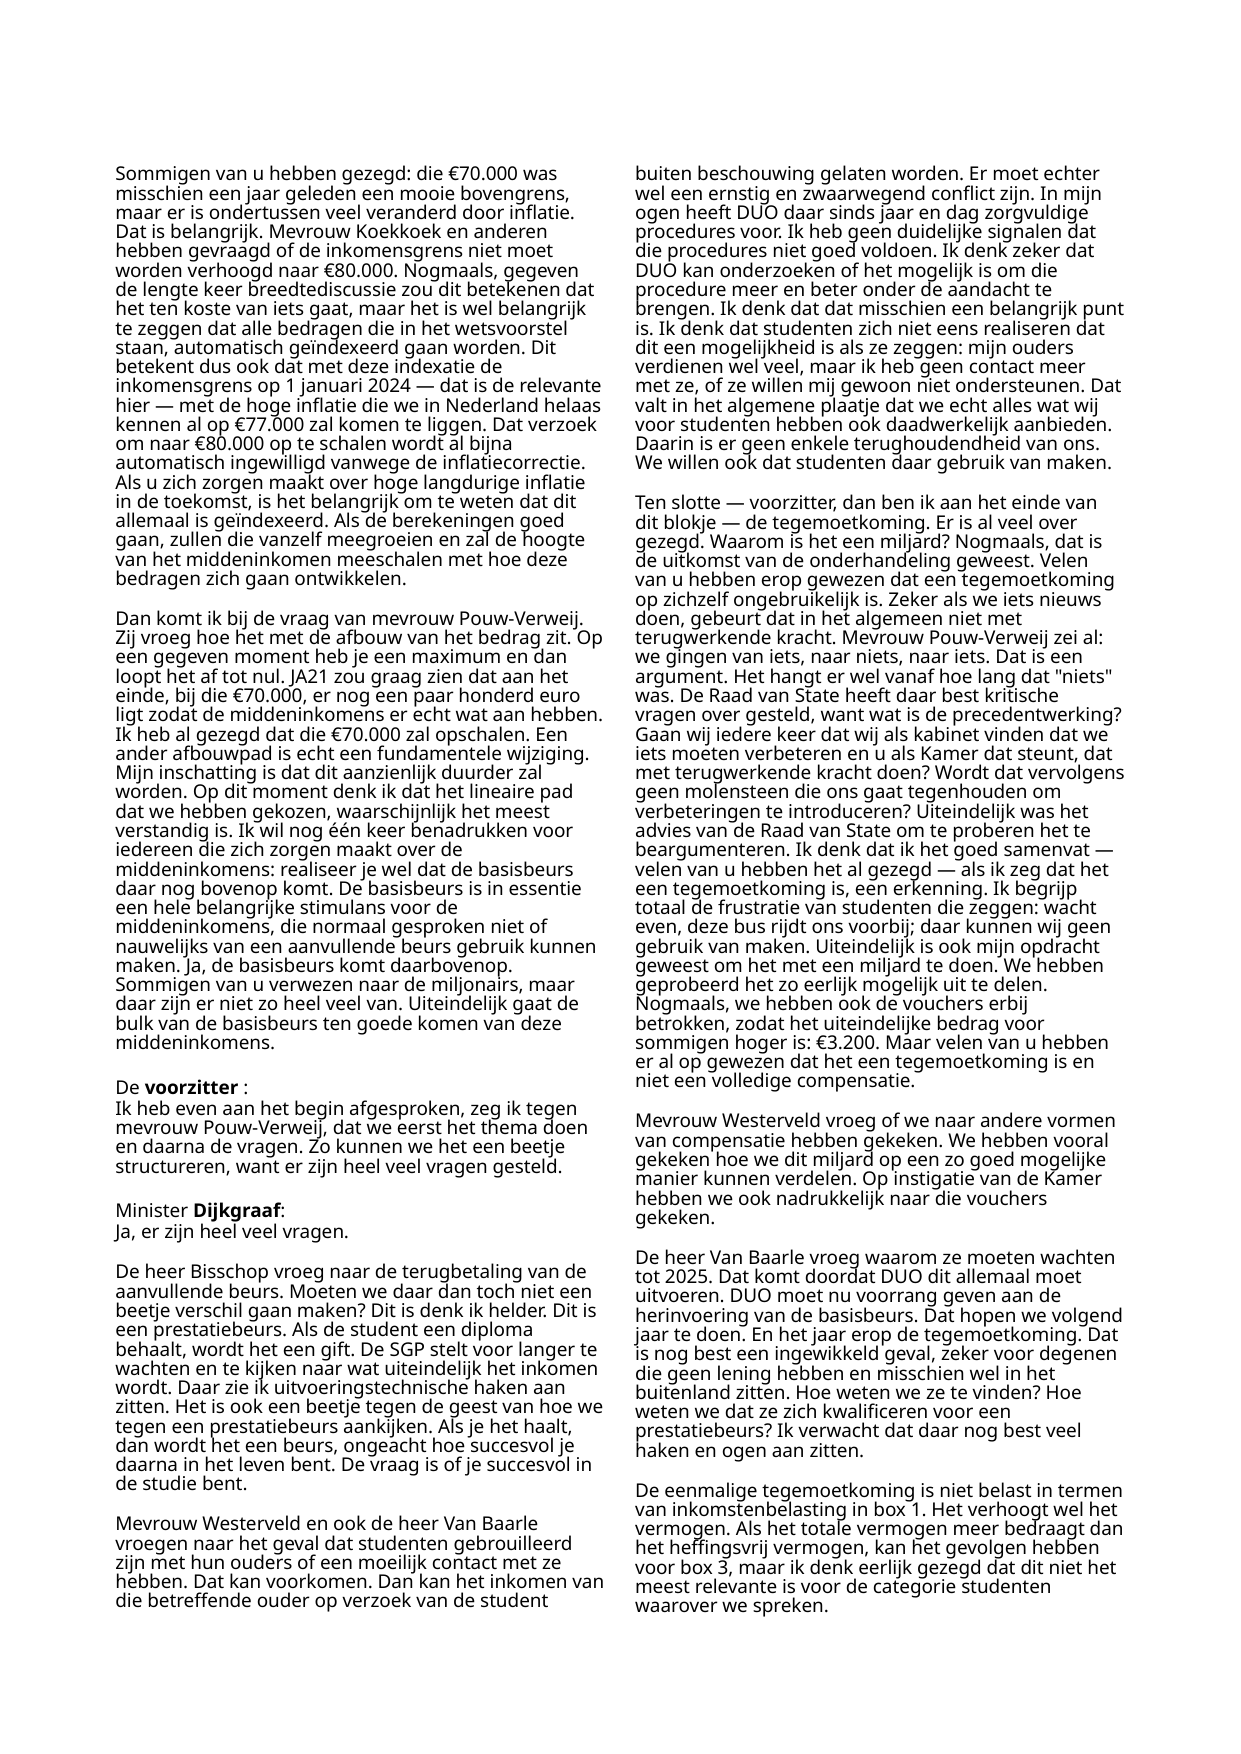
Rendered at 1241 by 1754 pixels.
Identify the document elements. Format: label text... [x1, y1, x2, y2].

text De eenmalige tegemoetkoming is niet belast in termen van inkomstenbelasting in box 1. Het verhoogt wel het vermogen. Als het totale vermogen meer bedraagt dan het heffingsvrij vermogen, kan het gevolgen hebben voor box 3, maar ik denk eerlijk gezegd dat dit niet het meest relevante is voor de categorie studenten waarover we spreken. [635, 1482, 1125, 1616]
text Ja, er zijn heel veel vragen. [115, 1223, 605, 1243]
text Minister Dijkgraaf: [115, 1198, 605, 1223]
text Dan komt ik bij de vraag van mevrouw Pouw-Verweij. Zij vroeg hoe het met de afbouw van het bedrag zit. Op een gegeven moment heb je een maximum en dan loopt het af tot nul. JA21 zou graag zien dat aan het einde, bij die €70.000, er nog een paar honderd euro ligt zodat de middeninkomens er echt wat aan hebben. Ik heb al gezegd dat die €70.000 zal opschalen. Een ander afbouwpad is echt een fundamentele wijziging. Mijn inschatting is dat dit aanzienlijk duurder zal worden. Op dit moment denk ik dat het lineaire pad dat we hebben gekozen, waarschijnlijk het meest verstandig is. Ik wil nog één keer benadrukken voor iedereen die zich zorgen maakt over de middeninkomens: realiseer je wel dat de basisbeurs daar nog bovenop komt. De basisbeurs is in essentie een hele belangrijke stimulans voor de middeninkomens, die normaal gesproken niet of nauwelijks van een aanvullende beurs gebruik kunnen maken. Ja, de basisbeurs komt daarbovenop. Sommigen van u verwezen naar de miljonairs, maar daar zijn er niet zo heel veel van. Uiteindelijk gaat de bulk van de basisbeurs ten goede komen van deze middeninkomens. [115, 610, 605, 1053]
text Mevrouw Westerveld vroeg of we naar andere vormen van compensatie hebben gekeken. We hebben vooral gekeken hoe we dit miljard op een zo goed mogelijke manier kunnen verdelen. Op instigatie van de Kamer hebben we ook nadrukkelijk naar die vouchers gekeken. [635, 1112, 1125, 1228]
text De voorzitter : [115, 1074, 605, 1100]
text De heer Bisschop vroeg naar de terugbetaling van de aanvullende beurs. Moeten we daar dan toch niet een beetje verschil gaan maken? Dit is denk ik helder. Dit is een prestatiebeurs. Als de student een diploma behaalt, wordt het een gift. De SGP stelt voor langer te wachten en te kijken naar wat uiteindelijk het inkomen wordt. Daar zie ik uitvoeringstechnische haken aan zitten. Het is ook een beetje tegen de geest van hoe we tegen een prestatiebeurs aankijken. Als je het haalt, dan wordt het een beurs, ongeacht hoe succesvol je daarna in het leven bent. De vraag is of je succesvol in de studie bent. [115, 1263, 605, 1495]
text Ten slotte — voorzitter, dan ben ik aan het einde van dit blokje — de tegemoetkoming. Er is al veel over gezegd. Waarom is het een miljard? Nogmaals, dat is de uitkomst van de onderhandeling geweest. Velen van u hebben erop gewezen dat een tegemoetkoming op zichzelf ongebruikelijk is. Zeker als we iets nieuws doen, gebeurt dat in het algemeen niet met terugwerkende kracht. Mevrouw Pouw-Verweij zei al: we gingen van iets, naar niets, naar iets. Dat is een argument. Het hangt er wel vanaf hoe lang dat "niets" was. De Raad van State heeft daar best kritische vragen over gesteld, want wat is de precedentwerking? Gaan wij iedere keer dat wij als kabinet vinden dat we iets moeten verbeteren en u als Kamer dat steunt, dat met terugwerkende kracht doen? Wordt dat vervolgens geen molensteen die ons gaat tegenhouden om verbeteringen te introduceren? Uiteindelijk was het advies van de Raad van State om te proberen het te beargumenteren. Ik denk dat ik het goed samenvat — velen van u hebben het al gezegd — als ik zeg dat het een tegemoetkoming is, een erkenning. Ik begrijp totaal de frustratie van studenten die zeggen: wacht even, deze bus rijdt ons voorbij; daar kunnen wij geen gebruik van maken. Uiteindelijk is ook mijn opdracht geweest om het met een miljard te doen. We hebben geprobeerd het zo eerlijk mogelijk uit te delen. Nogmaals, we hebben ook de vouchers erbij betrokken, zodat het uiteindelijke bedrag voor sommigen hoger is: €3.200. Maar velen van u hebben er al op gewezen dat het een tegemoetkoming is en niet een volledige compensatie. [635, 494, 1125, 1092]
text Ik heb even aan het begin afgesproken, zeg ik tegen mevrouw Pouw-Verweij, dat we eerst het thema doen en daarna de vragen. Zo kunnen we het een beetje structureren, want er zijn heel veel vragen gesteld. [115, 1100, 605, 1177]
text Mevrouw Westerveld en ook de heer Van Baarle vroegen naar het geval dat studenten gebrouilleerd zijn met hun ouders of een moeilijk contact met ze hebben. Dat kan voorkomen. Dan kan het inkomen van die betreffende ouder op verzoek van de student [115, 1515, 605, 1612]
text buiten beschouwing gelaten worden. Er moet echter wel een ernstig en zwaarwegend conflict zijn. In mijn ogen heeft DUO daar sinds jaar en dag zorgvuldige procedures voor. Ik heb geen duidelijke signalen dat die procedures niet goed voldoen. Ik denk zeker dat DUO kan onderzoeken of het mogelijk is om die procedure meer en beter onder de aandacht te brengen. Ik denk dat dat misschien een belangrijk punt is. Ik denk dat studenten zich niet eens realiseren dat dit een mogelijkheid is als ze zeggen: mijn ouders verdienen wel veel, maar ik heb geen contact meer met ze, of ze willen mij gewoon niet ondersteunen. Dat valt in het algemene plaatje dat we echt alles wat wij voor studenten hebben ook daadwerkelijk aanbieden. Daarin is er geen enkele terughoudendheid van ons. We willen ook dat studenten daar gebruik van maken. [635, 165, 1125, 474]
text De heer Van Baarle vroeg waarom ze moeten wachten tot 2025. Dat komt doordat DUO dit allemaal moet uitvoeren. DUO moet nu voorrang geven aan de herinvoering van de basisbeurs. Dat hopen we volgend jaar te doen. En het jaar erop de tegemoetkoming. Dat is nog best een ingewikkeld geval, zeker voor degenen die geen lening hebben en misschien wel in het buitenland zitten. Hoe weten we ze te vinden? Hoe weten we dat ze zich kwalificeren voor een prestatiebeurs? Ik verwacht dat daar nog best veel haken en ogen aan zitten. [635, 1249, 1125, 1461]
text Sommigen van u hebben gezegd: die €70.000 was misschien een jaar geleden een mooie bovengrens, maar er is ondertussen veel veranderd door inflatie. Dat is belangrijk. Mevrouw Koekkoek en anderen hebben gevraagd of de inkomensgrens niet moet worden verhoogd naar €80.000. Nogmaals, gegeven de lengte keer breedtediscussie zou dit betekenen dat het ten koste van iets gaat, maar het is wel belangrijk te zeggen dat alle bedragen die in het wetsvoorstel staan, automatisch geïndexeerd gaan worden. Dit betekent dus ook dat met deze indexatie de inkomensgrens op 1 januari 2024 — dat is de relevante hier — met de hoge inflatie die we in Nederland helaas kennen al op €77.000 zal komen te liggen. Dat verzoek om naar €80.000 op te schalen wordt al bijna automatisch ingewilligd vanwege de inflatiecorrectie. Als u zich zorgen maakt over hoge langdurige inflatie in de toekomst, is het belangrijk om te weten dat dit allemaal is geïndexeerd. Als de berekeningen goed gaan, zullen die vanzelf meegroeien en zal de hoogte van het middeninkomen meeschalen met hoe deze bedragen zich gaan ontwikkelen. [115, 165, 605, 589]
